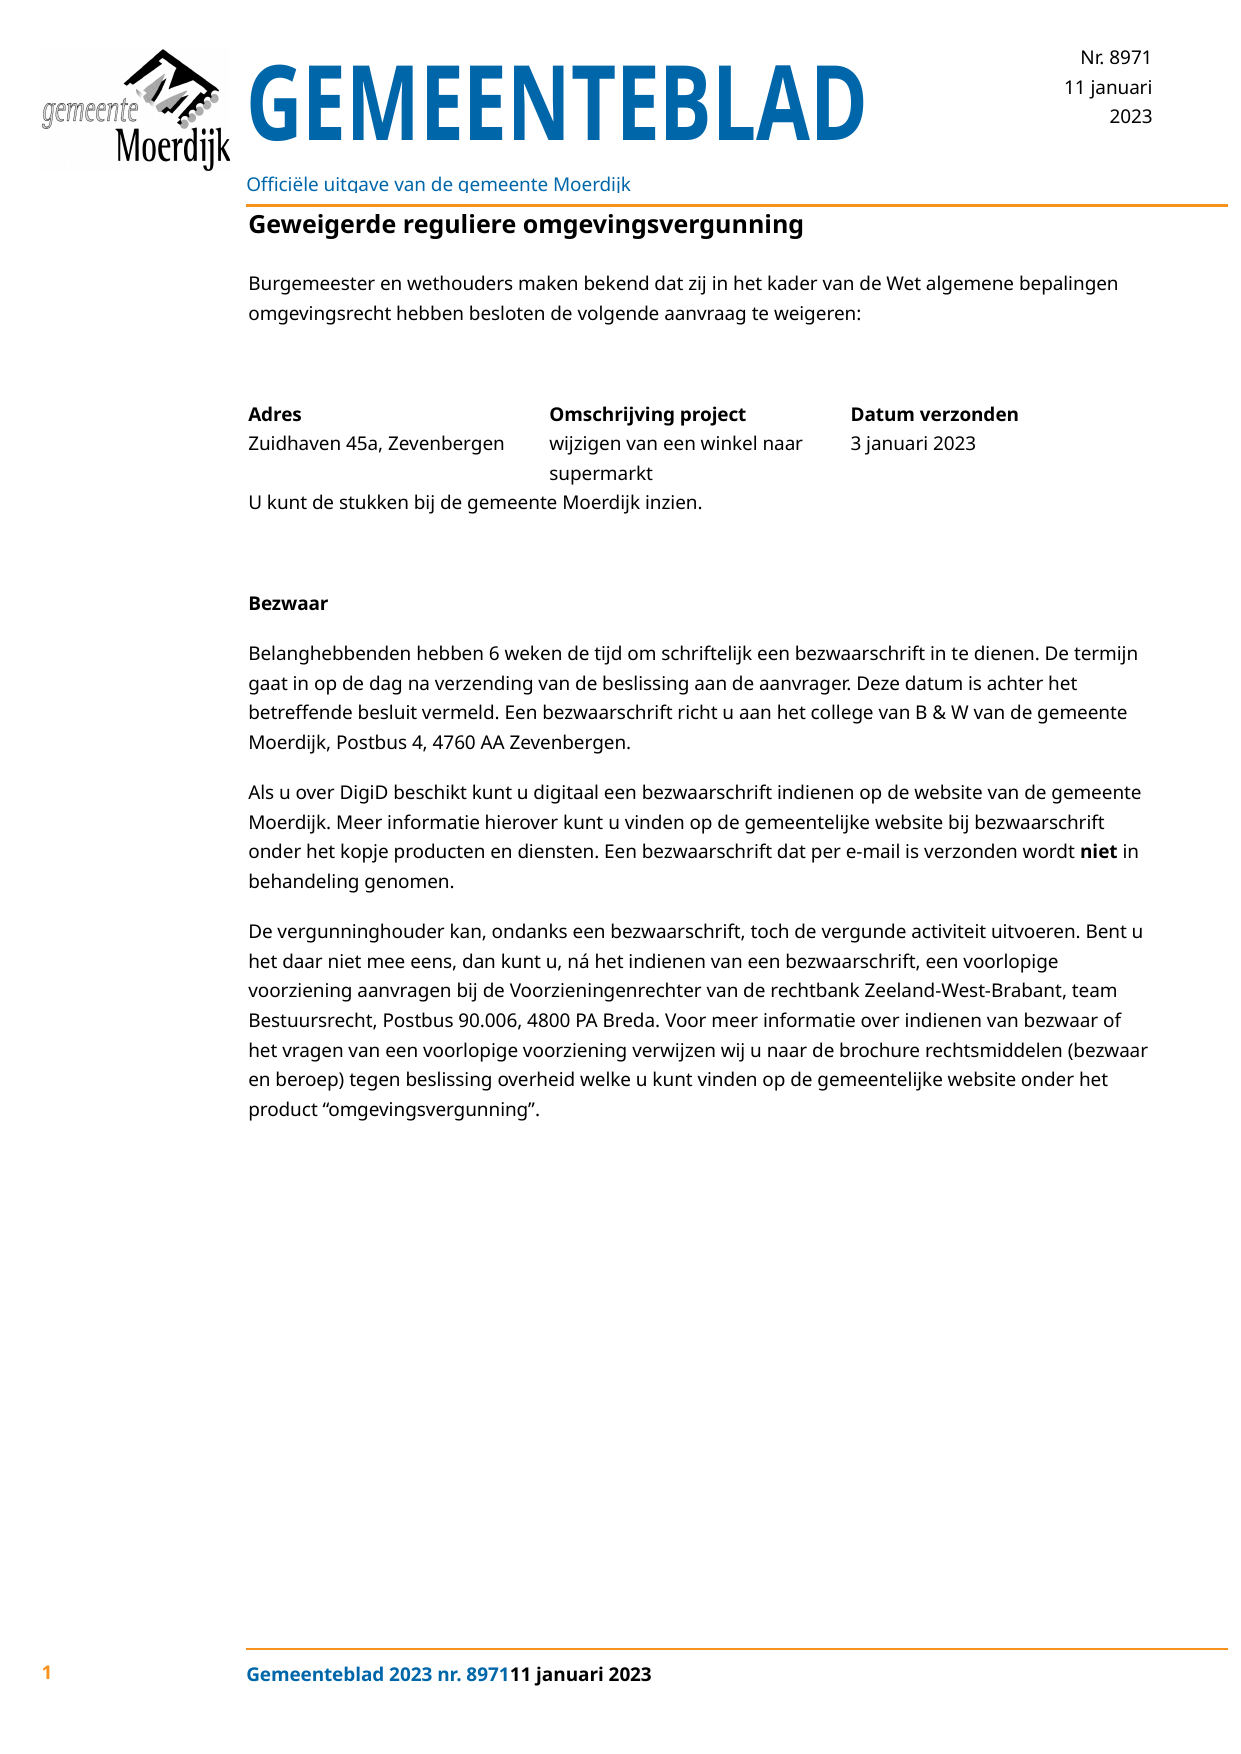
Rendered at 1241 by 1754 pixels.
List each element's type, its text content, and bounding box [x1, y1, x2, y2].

text Belanghebbenden hebben 6 weken de tijd om schriftelijk een bezwaarschrift in te dienen. De termijn gaat in op de dag na verzending van de beslissing aan de aanvrager. Deze datum is achter het betreffende besluit vermeld. Een bezwaarschrift richt u aan het college van B & W van de gemeente Moerdijk, Postbus 4, 4760 AA Zevenbergen. [248, 640, 1152, 755]
text De vergunninghouder kan, ondanks een bezwaarschrift, toch de vergunde activiteit uitvoeren. Bent u het daar niet mee eens, dan kunt u, ná het indienen van een bezwaarschrift, een voorlopige voorziening aanvragen bij de Voorzieningenrechter van de rechtbank Zeeland-West-Brabant, team Bestuursrecht, Postbus 90.006, 4800 PA Breda. Voor meer informatie over indienen van bezwaar of het vragen van een voorlopige voorziening verwijzen wij u naar de brochure rechtsmiddelen (bezwaar en beroep) tegen beslissing overheid welke u kunt vinden op de gemeentelijke website onder het product “omgevingsvergunning”. [248, 918, 1152, 1122]
text Geweigerde reguliere omgevingsvergunning [248, 207, 1152, 241]
text U kunt de stukken bij de gemeente Moerdijk inzien. [248, 489, 1152, 515]
picture [41, 47, 231, 172]
text Bezwaar [248, 590, 1152, 616]
table_header Adres Zuidhaven 45a, Zevenbergen [248, 401, 549, 486]
table_header Datum verzonden 3 januari 2023 [850, 401, 1152, 486]
table_header Omschrijving project wijzigen van een winkel naar supermarkt [549, 401, 850, 486]
text Als u over DigiD beschikt kunt u digitaal een bezwaarschrift indienen op de website van de gemeente Moerdijk. Meer informatie hierover kunt u vinden op de gemeentelijke website bij bezwaarschrift onder het kopje producten en diensten. Een bezwaarschrift dat per e-mail is verzonden wordt niet in behandeling genomen. [248, 779, 1152, 894]
text Burgemeester en wethouders maken bekend dat zij in het kader van de Wet algemene bepalingen omgevingsrecht hebben besloten de volgende aanvraag te weigeren: [248, 270, 1152, 326]
